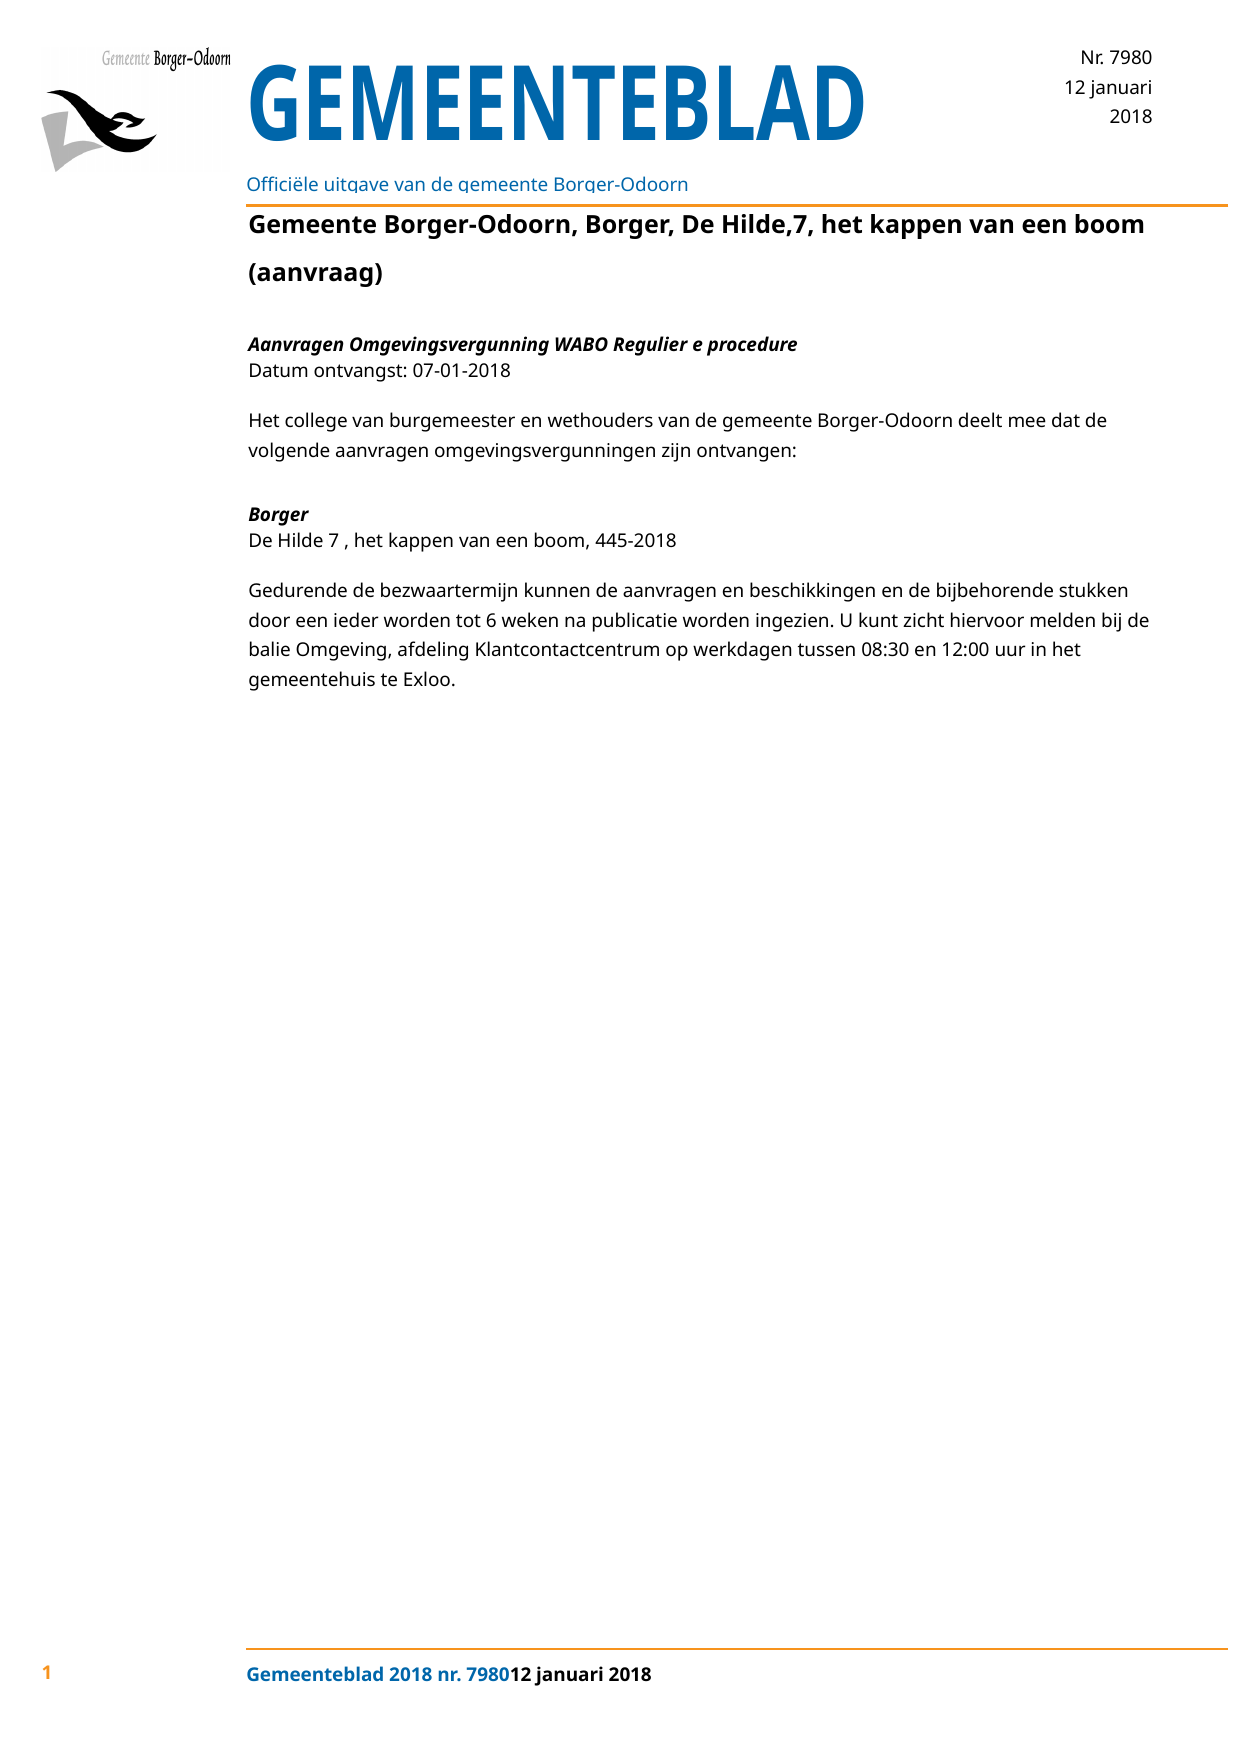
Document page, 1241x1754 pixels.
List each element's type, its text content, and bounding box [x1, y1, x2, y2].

text Aanvragen Omgevingsvergunning WABO Regulier e procedure [248, 331, 1152, 357]
picture [41, 47, 231, 172]
text Datum ontvangst: 07-01-2018 [248, 357, 1152, 383]
text Borger [248, 501, 1152, 527]
text Het college van burgemeester en wethouders van de gemeente Borger-Odoorn deelt mee dat de volgende aanvragen omgevingsvergunningen zijn ontvangen: [248, 408, 1152, 463]
text Gedurende de bezwaartermijn kunnen de aanvragen en beschikkingen en de bijbehorende stukken door een ieder worden tot 6 weken na publicatie worden ingezien. U kunt zicht hiervoor melden bij de balie Omgeving, afdeling Klantcontactcentrum op werkdagen tussen 08:30 en 12:00 uur in het gemeentehuis te Exloo. [248, 577, 1152, 692]
text De Hilde 7 , het kappen van een boom, 445-2018 [248, 527, 1152, 553]
text Gemeente Borger-Odoorn, Borger, De Hilde,7, het kappen van een boom (aanvraag) [248, 207, 1152, 288]
